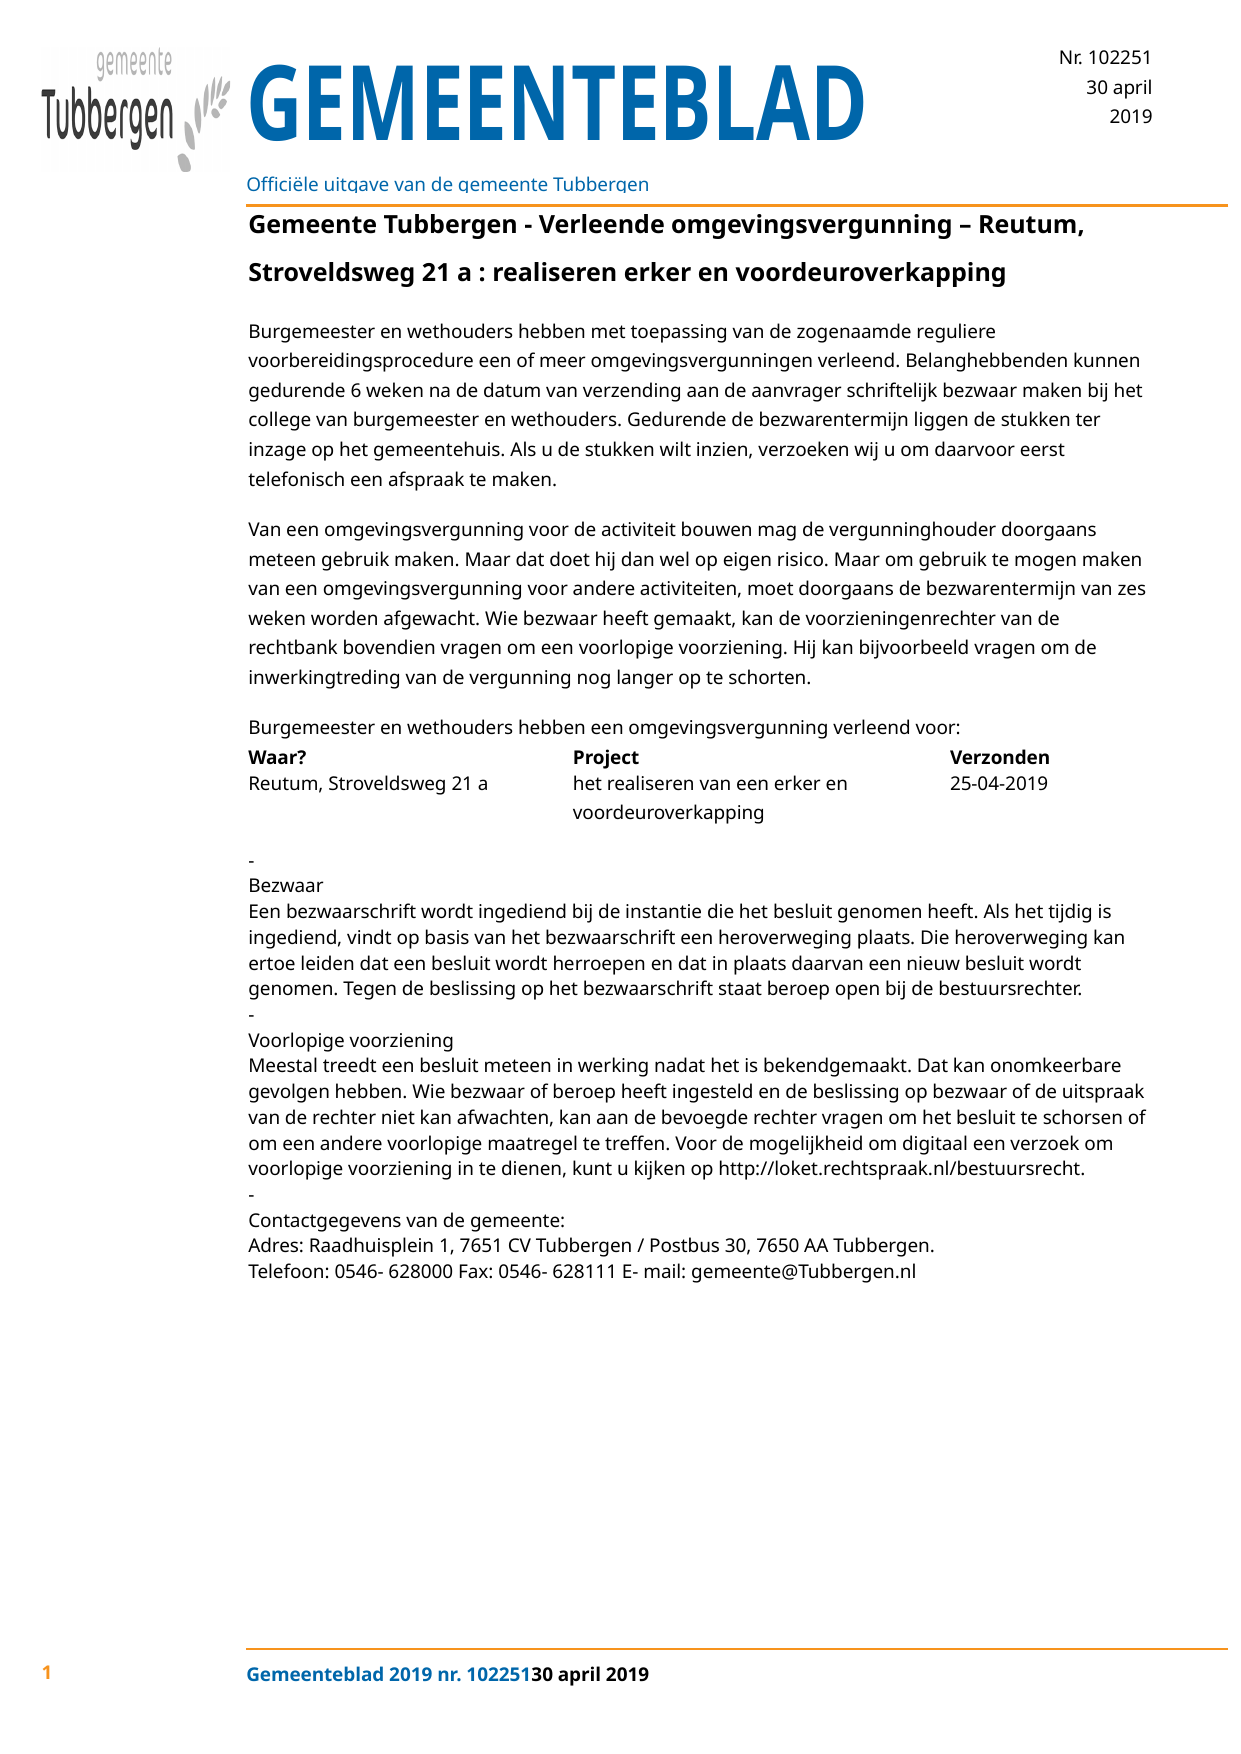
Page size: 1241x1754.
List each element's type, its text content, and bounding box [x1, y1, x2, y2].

text Meestal treedt een besluit meteen in werking nadat het is bekendgemaakt. Dat kan onomkeerbare gevolgen hebben. Wie bezwaar of beroep heeft ingesteld en de beslissing op bezwaar of de uitspraak van de rechter niet kan afwachten, kan aan de bevoegde rechter vragen om het besluit te schorsen of om een andere voorlopige maatregel te treffen. Voor de mogelijkheid om digitaal een verzoek om voorlopige voorziening in te dienen, kunt u kijken op http://loket.rechtspraak.nl/bestuursrecht. [248, 1053, 1152, 1181]
text Gemeente Tubbergen - Verleende omgevingsvergunning – Reutum, Stroveldsweg 21 a : realiseren erker en voordeuroverkapping [248, 207, 1152, 288]
table_header Verzonden [950, 744, 1152, 770]
text Een bezwaarschrift wordt ingediend bij de instantie die het besluit genomen heeft. Als het tijdig is ingediend, vindt op basis van het bezwaarschrift een heroverweging plaats. Die heroverweging kan ertoe leiden dat een besluit wordt herroepen en dat in plaats daarvan een nieuw besluit wordt genomen. Tegen de beslissing op het bezwaarschrift staat beroep open bij de bestuursrechter. [248, 898, 1152, 1001]
text - [248, 1181, 1152, 1207]
table_header Project [573, 744, 950, 770]
table_cell 25-04-2019 [950, 770, 1152, 825]
text Burgemeester en wethouders hebben met toepassing van de zogenaamde reguliere voorbereidingsprocedure een of meer omgevingsvergunningen verleend. Belanghebbenden kunnen gedurende 6 weken na de datum van verzending aan de aanvrager schriftelijk bezwaar maken bij het college van burgemeester en wethouders. Gedurende de bezwarentermijn liggen de stukken ter inzage op het gemeentehuis. Als u de stukken wilt inzien, verzoeken wij u om daarvoor eerst telefonisch een afspraak te maken. [248, 318, 1152, 492]
table_cell Reutum, Stroveldsweg 21 a [248, 770, 573, 825]
text Van een omgevingsvergunning voor de activiteit bouwen mag de vergunninghouder doorgaans meteen gebruik maken. Maar dat doet hij dan wel op eigen risico. Maar om gebruik te mogen maken van een omgevingsvergunning voor andere activiteiten, moet doorgaans de bezwarentermijn van zes weken worden afgewacht. Wie bezwaar heeft gemaakt, kan de voorzieningenrechter van de rechtbank bovendien vragen om een voorlopige voorziening. Hij kan bijvoorbeeld vragen om de inwerkingtreding van de vergunning nog langer op te schorten. [248, 516, 1152, 690]
text Bezwaar [248, 872, 1152, 898]
text Adres: Raadhuisplein 1, 7651 CV Tubbergen / Postbus 30, 7650 AA Tubbergen. [248, 1233, 1152, 1258]
text Contactgegevens van de gemeente: [248, 1207, 1152, 1233]
text Burgemeester en wethouders hebben een omgevingsvergunning verleend voor: [248, 714, 1152, 740]
text Telefoon: 0546- 628000 Fax: 0546- 628111 E- mail: gemeente@Tubbergen.nl [248, 1258, 1152, 1284]
table_header Waar? [248, 744, 573, 770]
text - [248, 1001, 1152, 1027]
text - [248, 847, 1152, 872]
text Voorlopige voorziening [248, 1027, 1152, 1053]
picture [41, 47, 231, 172]
table_cell het realiseren van een erker en voordeuroverkapping [573, 770, 950, 825]
